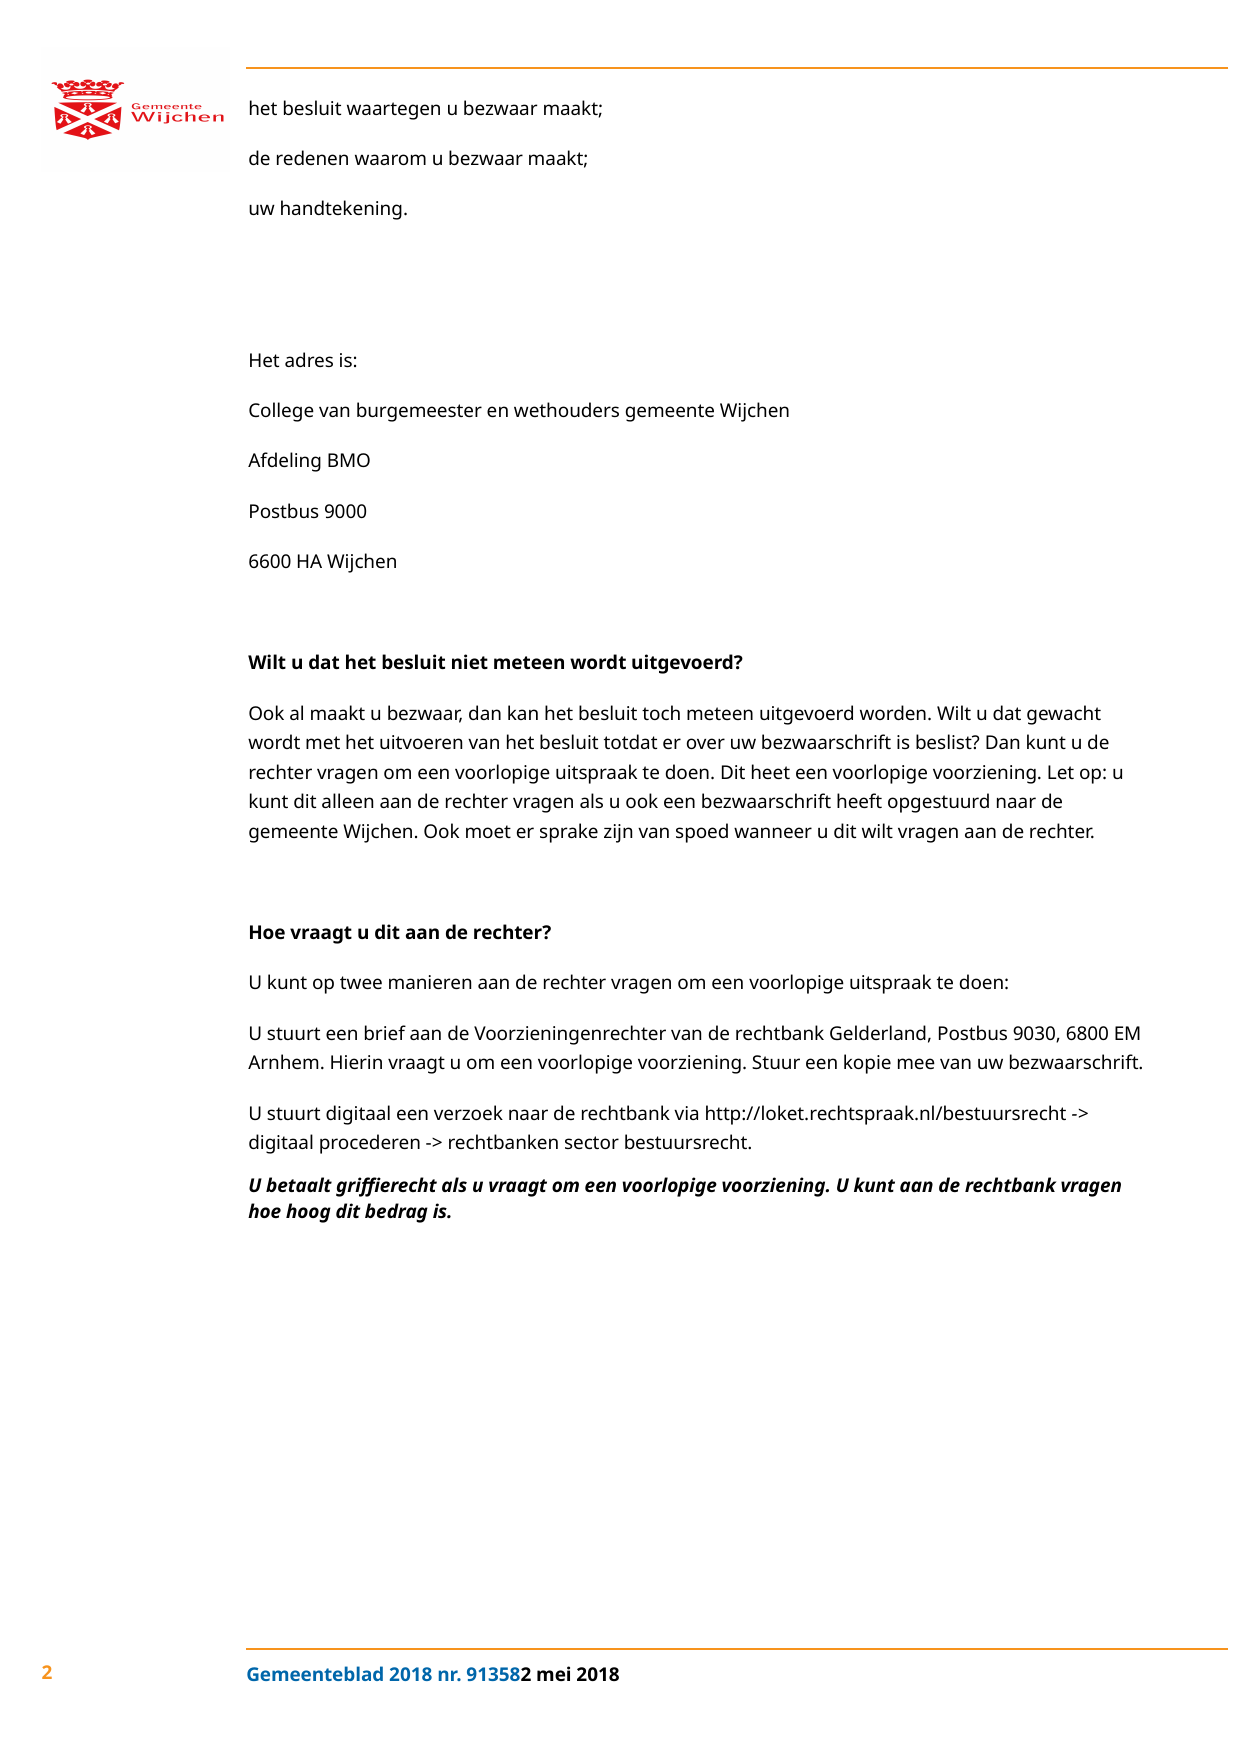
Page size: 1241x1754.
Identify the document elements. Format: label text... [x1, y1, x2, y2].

text Het adres is: [248, 347, 1152, 373]
picture [41, 47, 231, 172]
text het besluit waartegen u bezwaar maakt; [248, 95, 1152, 121]
text Ook al maakt u bezwaar, dan kan het besluit toch meteen uitgevoerd worden. Wilt u dat gewacht wordt met het uitvoeren van het besluit totdat er over uw bezwaarschrift is beslist? Dan kunt u de rechter vragen om een voorlopige uitspraak te doen. Dit heet een voorlopige voorziening. Let op: u kunt dit alleen aan de rechter vragen als u ook een bezwaarschrift heeft opgestuurd naar de gemeente Wijchen. Ook moet er sprake zijn van spoed wanneer u dit wilt vragen aan de rechter. [248, 700, 1152, 844]
text Hoe vraagt u dit aan de rechter? [248, 919, 1152, 945]
text College van burgemeester en wethouders gemeente Wijchen [248, 397, 1152, 423]
text 6600 HA Wijchen [248, 548, 1152, 574]
text U betaalt griffierecht als u vraagt om een voorlopige voorziening. U kunt aan de rechtbank vragen hoe hoog dit bedrag is. [248, 1172, 1152, 1224]
text U stuurt een brief aan de Voorzieningenrechter van de rechtbank Gelderland, Postbus 9030, 6800 EM Arnhem. Hierin vraagt u om een voorlopige voorziening. Stuur een kopie mee van uw bezwaarschrift. [248, 1020, 1152, 1075]
text de redenen waarom u bezwaar maakt; [248, 145, 1152, 171]
text U kunt op twee manieren aan de rechter vragen om een voorlopige uitspraak te doen: [248, 969, 1152, 995]
text U stuurt digitaal een verzoek naar de rechtbank via http://loket.rechtspraak.nl/bestuursrecht -> digitaal procederen -> rechtbanken sector bestuursrecht. [248, 1100, 1152, 1155]
text Postbus 9000 [248, 498, 1152, 524]
text uw handtekening. [248, 196, 1152, 221]
text Afdeling BMO [248, 448, 1152, 473]
text Wilt u dat het besluit niet meteen wordt uitgevoerd? [248, 649, 1152, 675]
